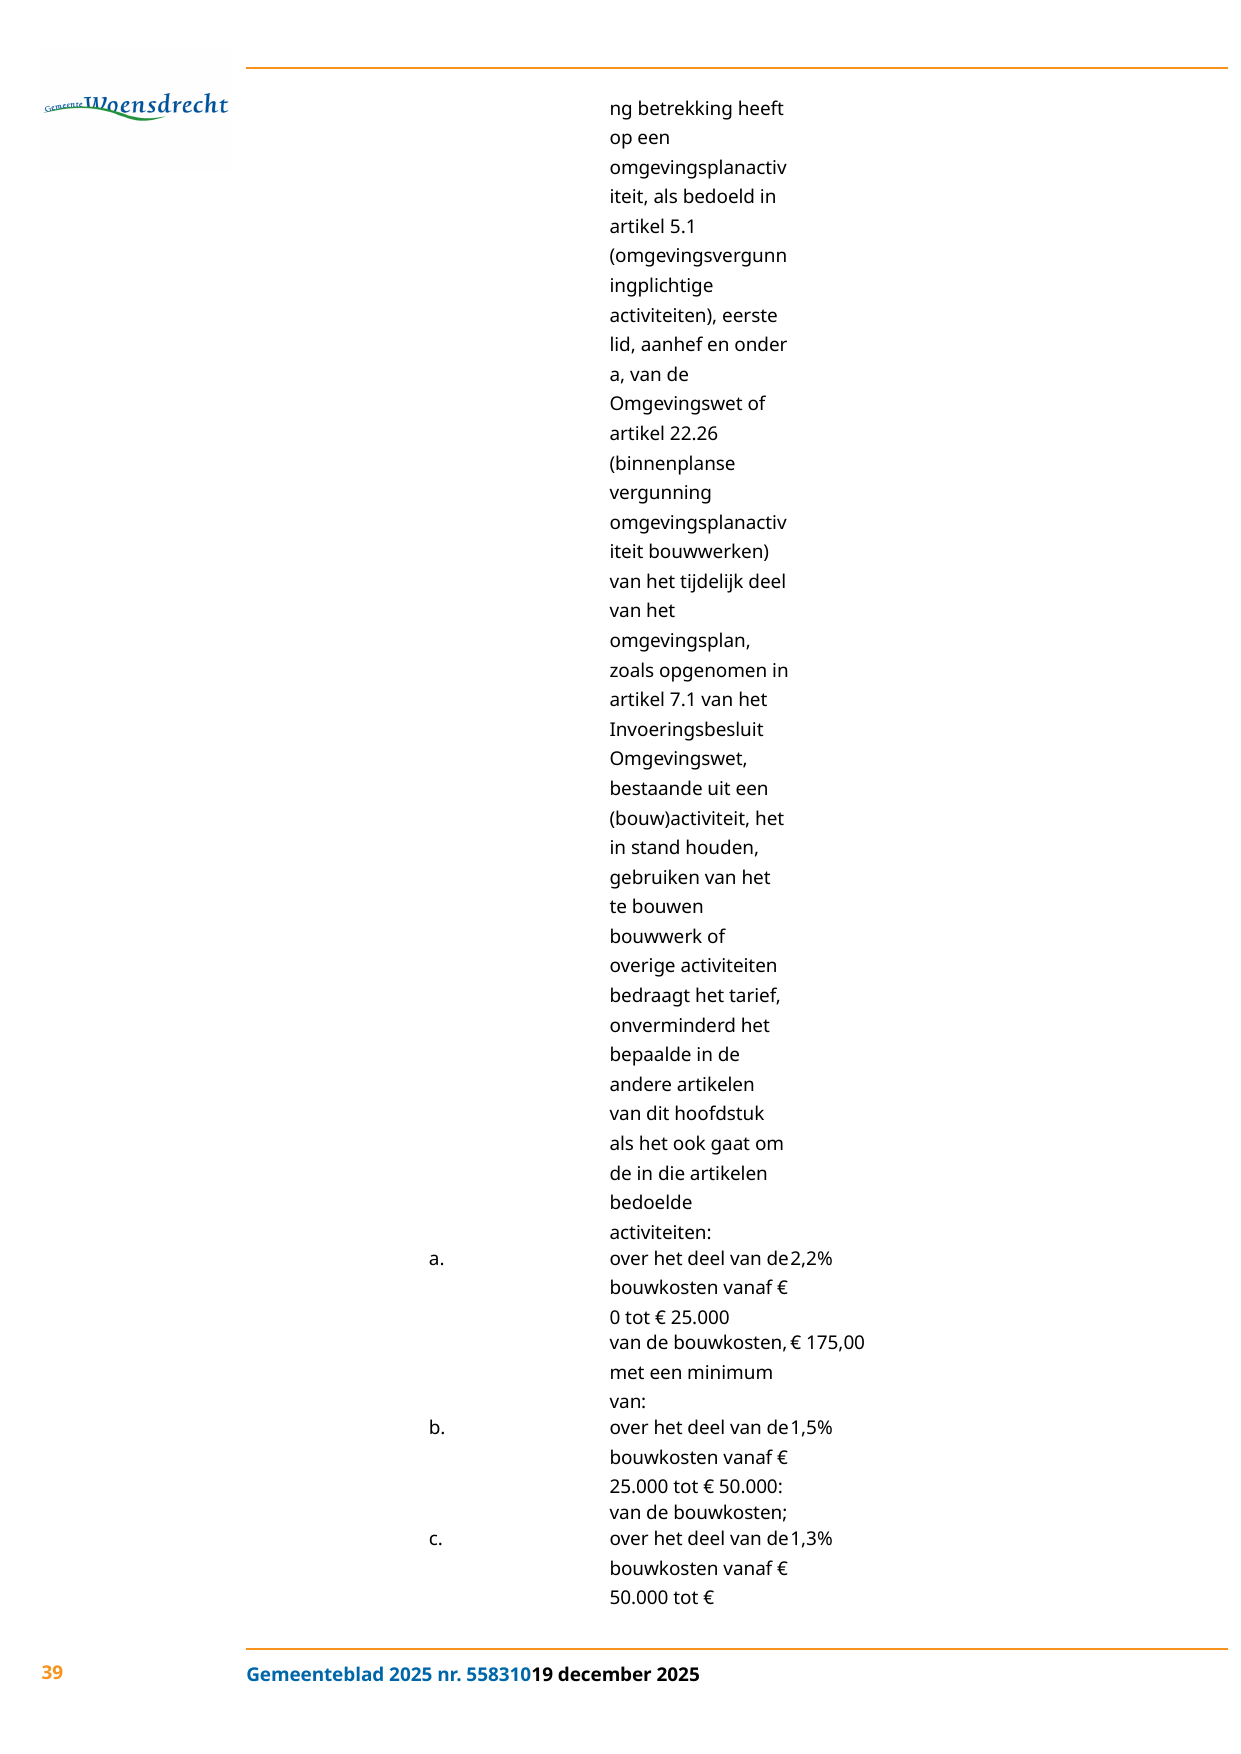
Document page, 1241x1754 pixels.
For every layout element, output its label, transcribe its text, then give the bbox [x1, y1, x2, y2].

table_cell van de bouwkosten; [609, 1499, 790, 1525]
table_cell 1,3% [790, 1525, 971, 1610]
table_cell ng betrekking heeft op een omgevingsplanactiviteit, als bedoeld in artikel 5.1 (omgevingsvergunningplichtige activiteiten), eerste lid, aanhef en onder a, van de Omgevingswet of artikel 22.26 (binnenplanse vergunning omgevingsplanactiviteit bouwwerken) van het tijdelijk deel van het omgevingsplan, zoals opgenomen in artikel 7.1 van het Invoeringsbesluit Omgevingswet, bestaande uit een (bouw)activiteit, het in stand houden, gebruiken van het te bouwen bouwwerk of overige activiteiten bedraagt het tarief, onverminderd het bepaalde in de andere artikelen van dit hoofdstuk als het ook gaat om de in die artikelen bedoelde activiteiten: [609, 95, 790, 1245]
table_cell [429, 1330, 609, 1414]
table_cell [971, 1415, 1152, 1499]
table_cell [248, 1499, 429, 1525]
table_cell over het deel van de bouwkosten vanaf € 25.000 tot € 50.000: [609, 1415, 790, 1499]
table_cell 1,5% [790, 1415, 971, 1499]
table_cell [971, 1245, 1152, 1329]
table_cell [971, 95, 1152, 1245]
table_cell over het deel van de bouwkosten vanaf € 0 tot € 25.000 [609, 1245, 790, 1329]
table_cell [790, 1499, 971, 1525]
table_cell [971, 1499, 1152, 1525]
table_cell b. [429, 1415, 609, 1499]
table_cell [248, 1330, 429, 1414]
table_cell a. [429, 1245, 609, 1329]
table_cell [429, 1499, 609, 1525]
table_cell 2,2% [790, 1245, 971, 1329]
table_cell van de bouwkosten, met een minimum van: [609, 1330, 790, 1414]
table_cell € 175,00 [790, 1330, 971, 1414]
table_cell [248, 95, 429, 1245]
table_cell [429, 95, 609, 1245]
table_cell [248, 1415, 429, 1499]
table_cell over het deel van de bouwkosten vanaf € 50.000 tot € [609, 1525, 790, 1610]
table_cell [971, 1330, 1152, 1414]
table_cell [248, 1245, 429, 1329]
picture [41, 47, 231, 172]
table_cell [248, 1525, 429, 1610]
table_cell [971, 1525, 1152, 1610]
table_cell [790, 95, 971, 1245]
table_cell c. [429, 1525, 609, 1610]
